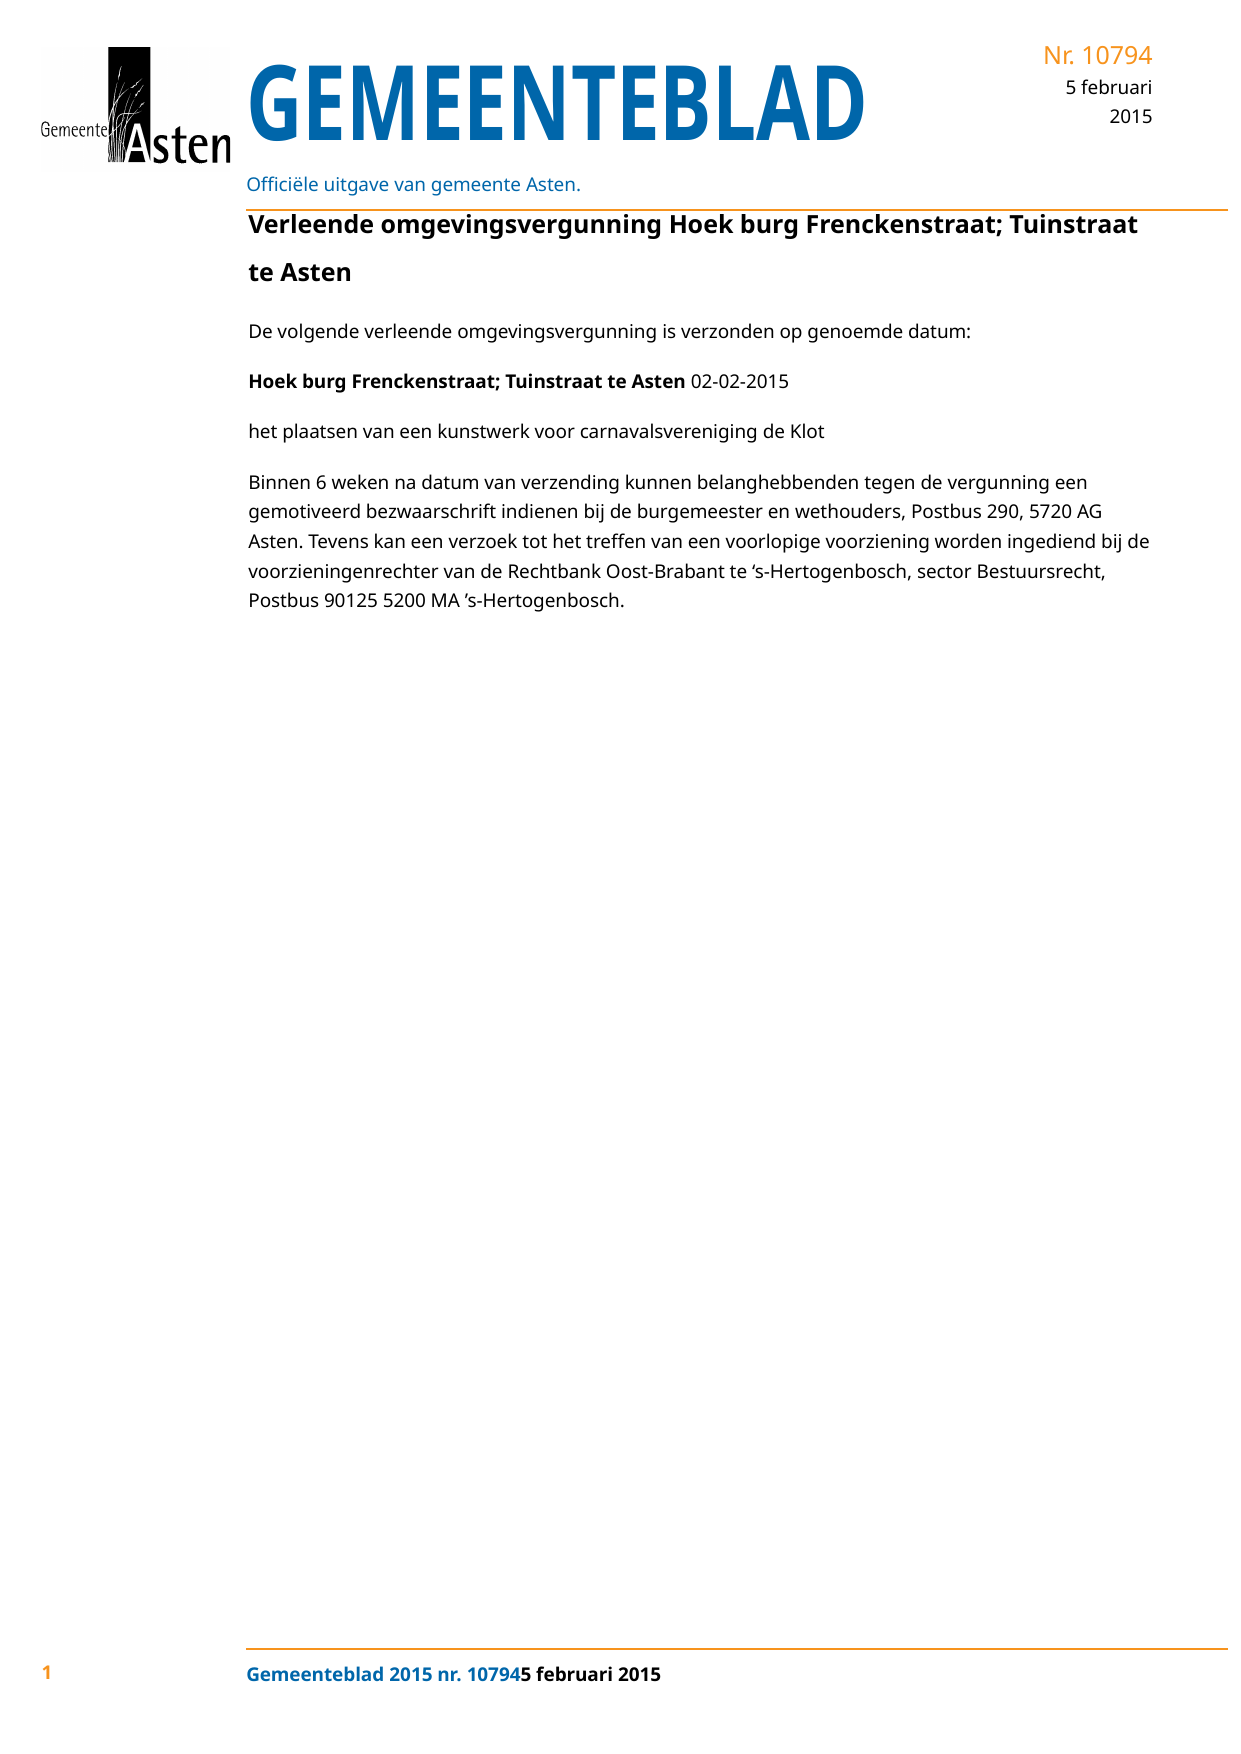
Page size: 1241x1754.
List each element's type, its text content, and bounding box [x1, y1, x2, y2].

text Binnen 6 weken na datum van verzending kunnen belanghebbenden tegen de vergunning een gemotiveerd bezwaarschrift indienen bij de burgemeester en wethouders, Postbus 290, 5720 AG Asten. Tevens kan een verzoek tot het treffen van een voorlopige voorziening worden ingediend bij de voorzieningenrechter van de Rechtbank Oost-Brabant te ‘s-Hertogenbosch, sector Bestuursrecht, Postbus 90125 5200 MA ’s-Hertogenbosch. [248, 469, 1152, 613]
text Hoek burg Frenckenstraat; Tuinstraat te Asten 02-02-2015 [248, 368, 1152, 394]
text De volgende verleende omgevingsvergunning is verzonden op genoemde datum: [248, 318, 1152, 344]
picture [41, 47, 231, 172]
text Verleende omgevingsvergunning Hoek burg Frenckenstraat; Tuinstraat te Asten [248, 211, 1152, 288]
text het plaatsen van een kunstwerk voor carnavalsvereniging de Klot [248, 419, 1152, 444]
